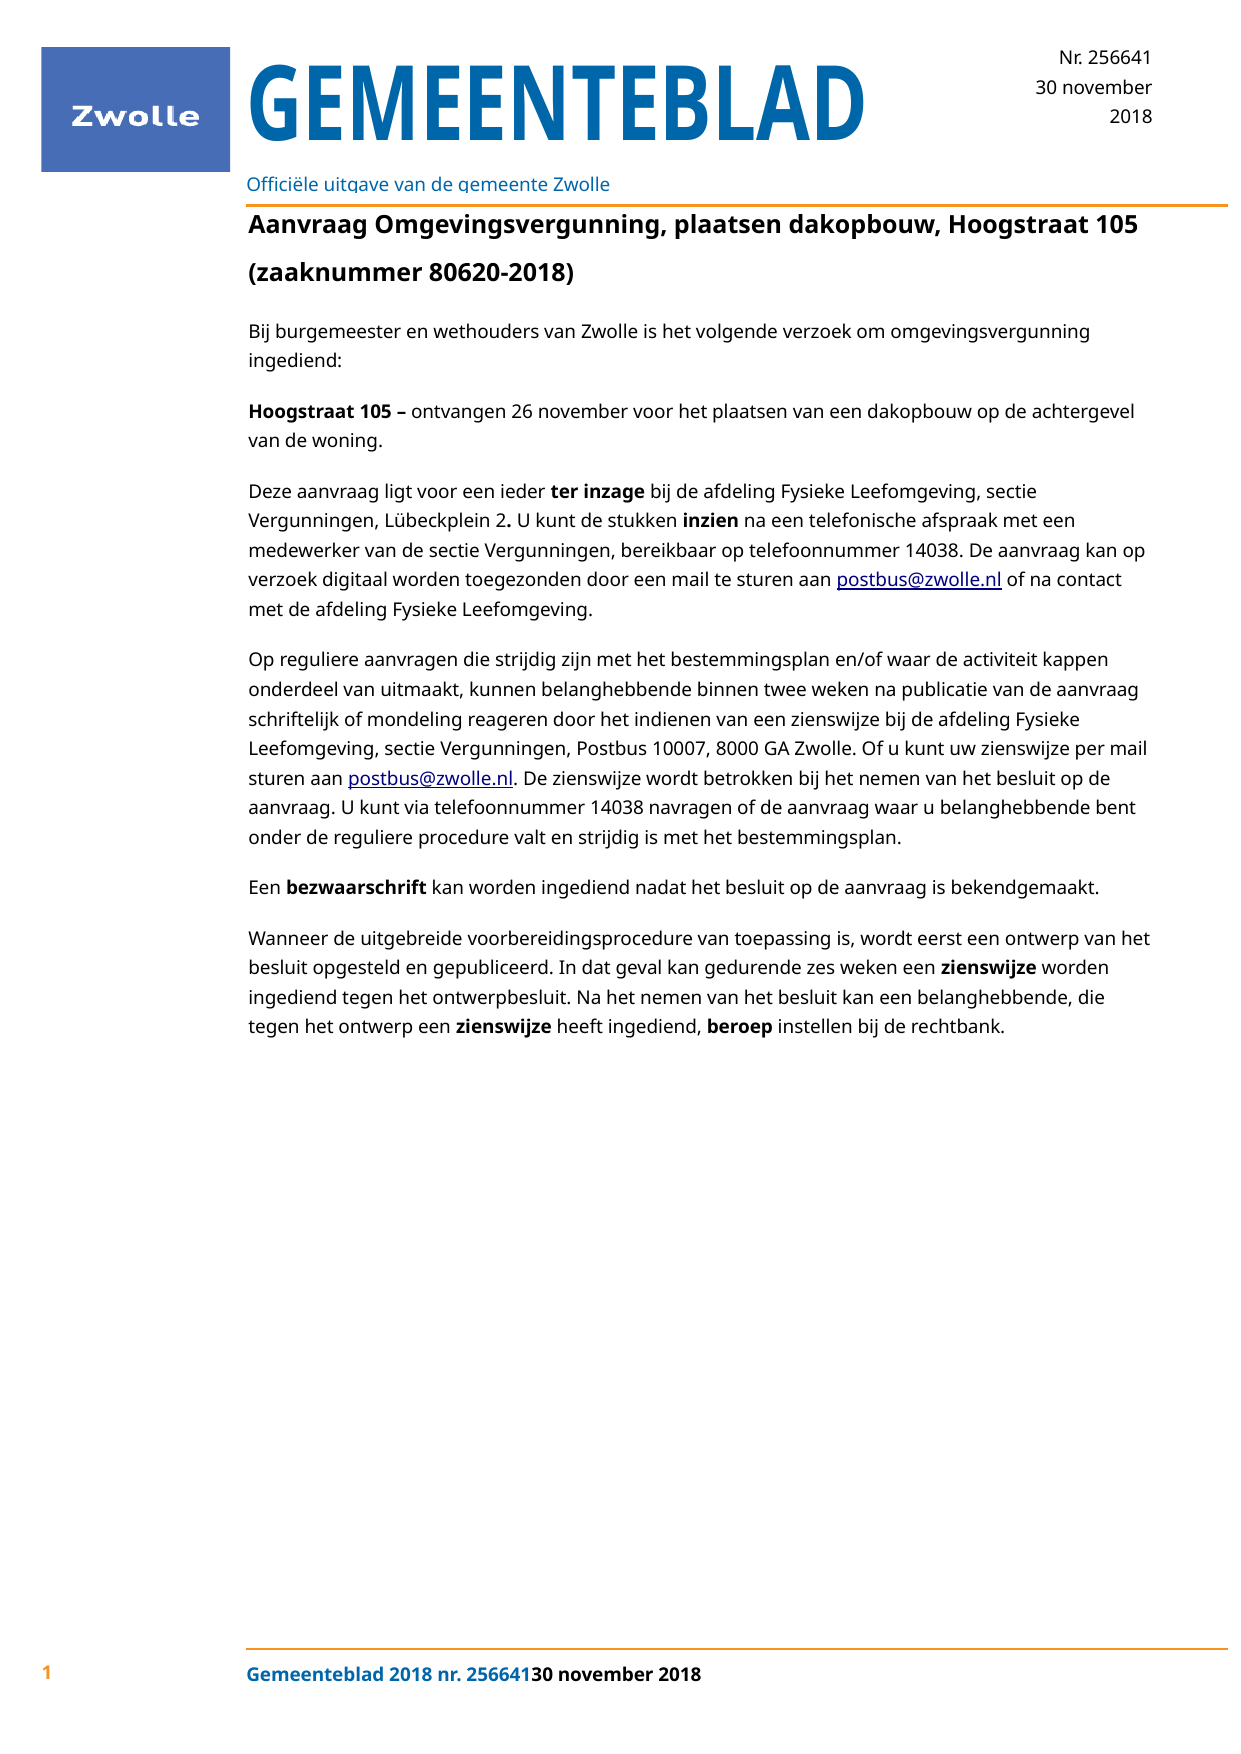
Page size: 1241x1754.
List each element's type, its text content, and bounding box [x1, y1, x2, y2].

text Bij burgemeester en wethouders van Zwolle is het volgende verzoek om omgevingsvergunning ingediend: [248, 318, 1152, 373]
text Deze aanvraag ligt voor een ieder ter inzage bij de afdeling Fysieke Leefomgeving, sectie Vergunningen, Lübeckplein 2. U kunt de stukken inzien na een telefonische afspraak met een medewerker van de sectie Vergunningen, bereikbaar op telefoonnummer 14038. De aanvraag kan op verzoek digitaal worden toegezonden door een mail te sturen aan postbus@zwolle.nl of na contact met de afdeling Fysieke Leefomgeving. [248, 478, 1152, 622]
picture [41, 47, 231, 172]
text Een bezwaarschrift kan worden ingediend nadat het besluit op de aanvraag is bekendgemaakt. [248, 874, 1152, 900]
text Op reguliere aanvragen die strijdig zijn met het bestemmingsplan en/of waar de activiteit kappen onderdeel van uitmaakt, kunnen belanghebbende binnen twee weken na publicatie van de aanvraag schriftelijk of mondeling reageren door het indienen van een zienswijze bij de afdeling Fysieke Leefomgeving, sectie Vergunningen, Postbus 10007, 8000 GA Zwolle. Of u kunt uw zienswijze per mail sturen aan postbus@zwolle.nl. De zienswijze wordt betrokken bij het nemen van het besluit op de aanvraag. U kunt via telefoonnummer 14038 navragen of de aanvraag waar u belanghebbende bent onder de reguliere procedure valt en strijdig is met het bestemmingsplan. [248, 647, 1152, 850]
text Hoogstraat 105 – ontvangen 26 november voor het plaatsen van een dakopbouw op de achtergevel van de woning. [248, 398, 1152, 453]
text Aanvraag Omgevingsvergunning, plaatsen dakopbouw, Hoogstraat 105 (zaaknummer 80620-2018) [248, 207, 1152, 288]
text Wanneer de uitgebreide voorbereidingsprocedure van toepassing is, wordt eerst een ontwerp van het besluit opgesteld en gepubliceerd. In dat geval kan gedurende zes weken een zienswijze worden ingediend tegen het ontwerpbesluit. Na het nemen van het besluit kan een belanghebbende, die tegen het ontwerp een zienswijze heeft ingediend, beroep instellen bij de rechtbank. [248, 925, 1152, 1039]
